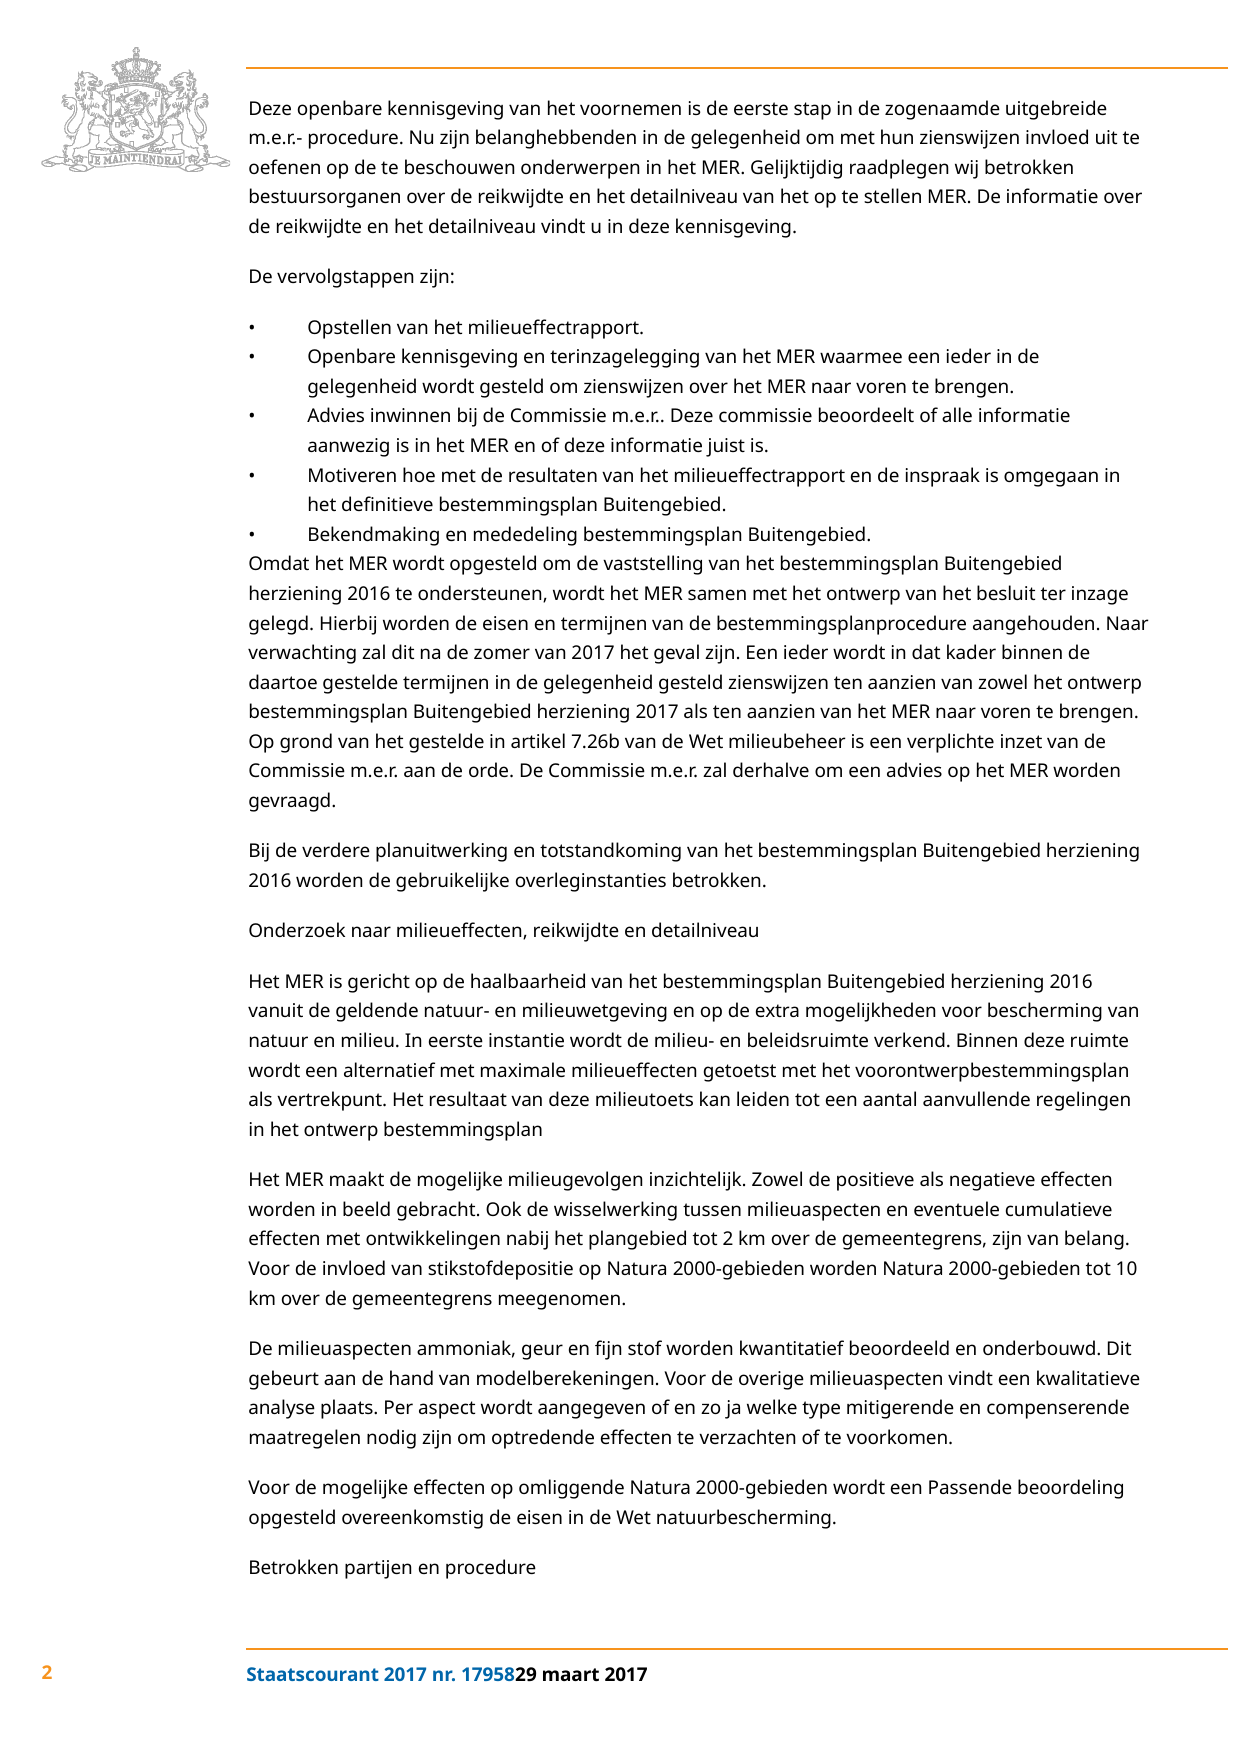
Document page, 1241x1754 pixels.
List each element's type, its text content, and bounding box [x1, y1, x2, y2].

picture [41, 47, 231, 172]
list Motiveren hoe met de resultaten van het milieueffectrapport en de inspraak is omgegaan in het definitieve bestemmingsplan Buitengebied. [248, 462, 1152, 517]
list Openbare kennisgeving en terinzagelegging van het MER waarmee een ieder in de gelegenheid wordt gesteld om zienswijzen over het MER naar voren te brengen. [248, 343, 1152, 399]
list Bekendmaking en mededeling bestemmingsplan Buitengebied. [248, 521, 1152, 547]
text De vervolgstappen zijn: [248, 263, 1152, 289]
text Betrokken partijen en procedure [248, 1554, 1152, 1580]
text Onderzoek naar milieueffecten, reikwijdte en detailniveau [248, 918, 1152, 943]
list Advies inwinnen bij de Commissie m.e.r.. Deze commissie beoordeelt of alle informatie aanwezig is in het MER en of deze informatie juist is. [248, 403, 1152, 458]
list Opstellen van het milieueffectrapport. [248, 314, 1152, 340]
text Omdat het MER wordt opgesteld om de vaststelling van het bestemmingsplan Buitengebied herziening 2016 te ondersteunen, wordt het MER samen met het ontwerp van het besluit ter inzage gelegd. Hierbij worden de eisen en termijnen van de bestemmingsplanprocedure aangehouden. Naar verwachting zal dit na de zomer van 2017 het geval zijn. Een ieder wordt in dat kader binnen de daartoe gestelde termijnen in de gelegenheid gesteld zienswijzen ten aanzien van zowel het ontwerp bestemmingsplan Buitengebied herziening 2017 als ten aanzien van het MER naar voren te brengen. Op grond van het gestelde in artikel 7.26b van de Wet milieubeheer is een verplichte inzet van de Commissie m.e.r. aan de orde. De Commissie m.e.r. zal derhalve om een advies op het MER worden gevraagd. [248, 551, 1152, 813]
text De milieuaspecten ammoniak, geur en fijn stof worden kwantitatief beoordeeld en onderbouwd. Dit gebeurt aan de hand van modelberekeningen. Voor de overige milieuaspecten vindt een kwalitatieve analyse plaats. Per aspect wordt aangegeven of en zo ja welke type mitigerende en compenserende maatregelen nodig zijn om optredende effecten te verzachten of te voorkomen. [248, 1335, 1152, 1450]
text Het MER is gericht op de haalbaarheid van het bestemmingsplan Buitengebied herziening 2016 vanuit de geldende natuur- en milieuwetgeving en op de extra mogelijkheden voor bescherming van natuur en milieu. In eerste instantie wordt de milieu- en beleidsruimte verkend. Binnen deze ruimte wordt een alternatief met maximale milieueffecten getoetst met het voorontwerpbestemmingsplan als vertrekpunt. Het resultaat van deze milieutoets kan leiden tot een aantal aanvullende regelingen in het ontwerp bestemmingsplan [248, 968, 1152, 1142]
text Voor de mogelijke effecten op omliggende Natura 2000-gebieden wordt een Passende beoordeling opgesteld overeenkomstig de eisen in de Wet natuurbescherming. [248, 1474, 1152, 1530]
text Bij de verdere planuitwerking en totstandkoming van het bestemmingsplan Buitengebied herziening 2016 worden de gebruikelijke overleginstanties betrokken. [248, 838, 1152, 893]
text Het MER maakt de mogelijke milieugevolgen inzichtelijk. Zowel de positieve als negatieve effecten worden in beeld gebracht. Ook de wisselwerking tussen milieuaspecten en eventuele cumulatieve effecten met ontwikkelingen nabij het plangebied tot 2 km over de gemeentegrens, zijn van belang. Voor de invloed van stikstofdepositie op Natura 2000-gebieden worden Natura 2000-gebieden tot 10 km over de gemeentegrens meegenomen. [248, 1166, 1152, 1311]
text Deze openbare kennisgeving van het voornemen is de eerste stap in de zogenaamde uitgebreide m.e.r.- procedure. Nu zijn belanghebbenden in de gelegenheid om met hun zienswijzen invloed uit te oefenen op de te beschouwen onderwerpen in het MER. Gelijktijdig raadplegen wij betrokken bestuursorganen over de reikwijdte en het detailniveau van het op te stellen MER. De informatie over de reikwijdte en het detailniveau vindt u in deze kennisgeving. [248, 95, 1152, 239]
